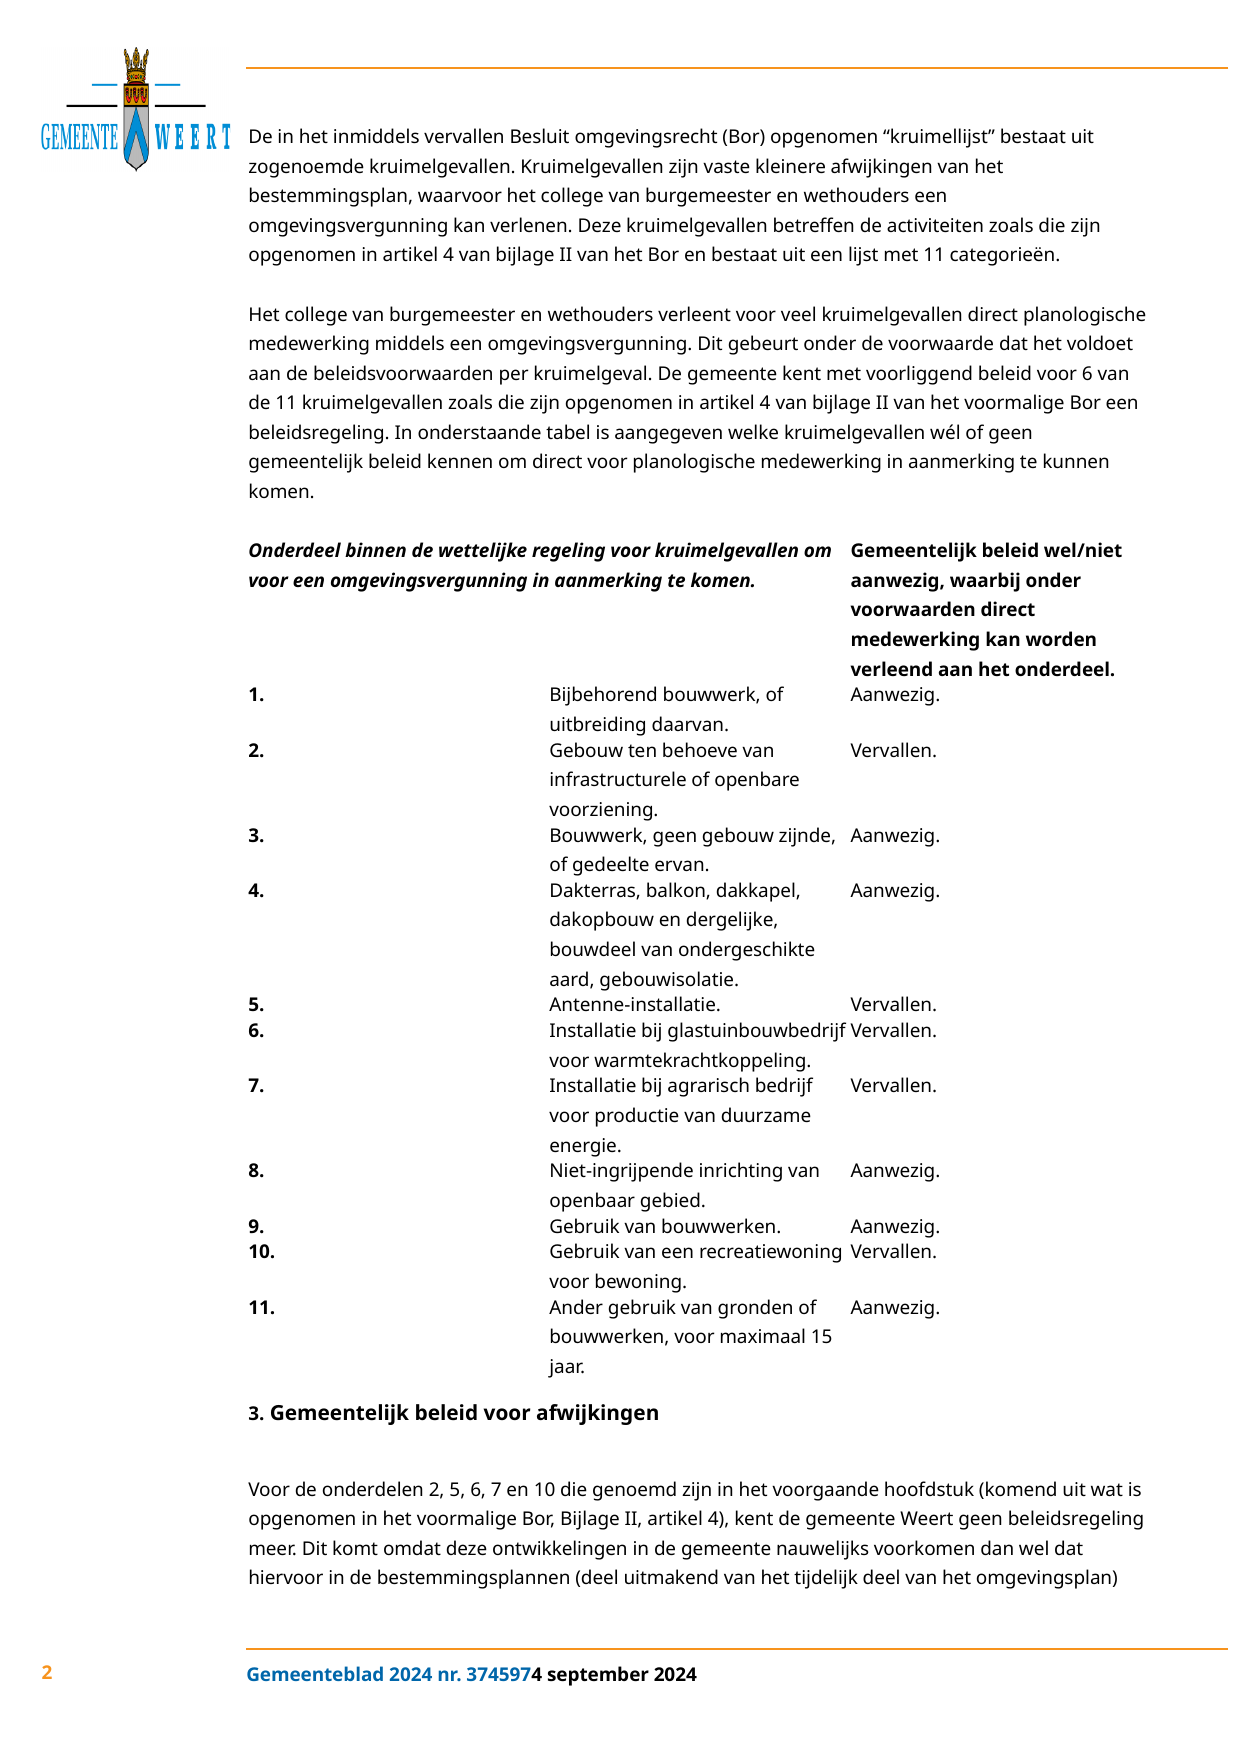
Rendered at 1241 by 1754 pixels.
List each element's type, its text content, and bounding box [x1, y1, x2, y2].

table_cell Vervallen. [850, 1239, 1152, 1294]
table_cell 1. [248, 682, 549, 737]
table_cell Niet-ingrijpende inrichting van openbaar gebied. [549, 1158, 850, 1213]
table_cell Vervallen. [850, 737, 1152, 822]
picture [41, 47, 231, 172]
table_cell Aanwezig. [850, 1294, 1152, 1379]
table_cell Vervallen. [850, 1017, 1152, 1073]
table_cell Gebruik van bouwwerken. [549, 1213, 850, 1238]
table_cell 4. [248, 877, 549, 992]
text De in het inmiddels vervallen Besluit omgevingsrecht (Bor) opgenomen “kruimellijst” bestaat uit zogenoemde kruimelgevallen. Kruimelgevallen zijn vaste kleinere afwijkingen van het bestemmingsplan, waarvoor het college van burgemeester en wethouders een omgevingsvergunning kan verlenen. Deze kruimelgevallen betreffen de activiteiten zoals die zijn opgenomen in artikel 4 van bijlage II van het Bor en bestaat uit een lijst met 11 categorieën. [248, 123, 1152, 267]
table_cell 9. [248, 1213, 549, 1238]
text Het college van burgemeester en wethouders verleent voor veel kruimelgevallen direct planologische medewerking middels een omgevingsvergunning. Dit gebeurt onder de voorwaarde dat het voldoet aan de beleidsvoorwaarden per kruimelgeval. De gemeente kent met voorliggend beleid voor 6 van de 11 kruimelgevallen zoals die zijn opgenomen in artikel 4 van bijlage II van het voormalige Bor een beleidsregeling. In onderstaande tabel is aangegeven welke kruimelgevallen wél of geen gemeentelijk beleid kennen om direct voor planologische medewerking in aanmerking te kunnen komen. [248, 301, 1152, 504]
table_header Gemeentelijk beleid wel/niet aanwezig, waarbij onder voorwaarden direct medewerking kan worden verleend aan het onderdeel. [850, 538, 1152, 682]
table_cell 8. [248, 1158, 549, 1213]
text 3. Gemeentelijk beleid voor afwijkingen [248, 1398, 1152, 1426]
table_cell 6. [248, 1017, 549, 1073]
table_cell Vervallen. [850, 1073, 1152, 1157]
table_cell Ander gebruik van gronden of bouwwerken, voor maximaal 15 jaar. [549, 1294, 850, 1379]
table_cell Aanwezig. [850, 822, 1152, 877]
table_cell Aanwezig. [850, 1158, 1152, 1213]
table_cell Aanwezig. [850, 682, 1152, 737]
table_cell Dakterras, balkon, dakkapel, dakopbouw en dergelijke, bouwdeel van ondergeschikte aard, gebouwisolatie. [549, 877, 850, 992]
table_cell Installatie bij agrarisch bedrijf voor productie van duurzame energie. [549, 1073, 850, 1157]
table_cell Aanwezig. [850, 1213, 1152, 1238]
table_cell Gebruik van een recreatiewoning voor bewoning. [549, 1239, 850, 1294]
table_cell 10. [248, 1239, 549, 1294]
table_cell Bijbehorend bouwwerk, of uitbreiding daarvan. [549, 682, 850, 737]
table_cell Antenne-installatie. [549, 992, 850, 1017]
table_cell Bouwwerk, geen gebouw zijnde, of gedeelte ervan. [549, 822, 850, 877]
table_cell 11. [248, 1294, 549, 1379]
table_cell 2. [248, 737, 549, 822]
table_cell 3. [248, 822, 549, 877]
text Voor de onderdelen 2, 5, 6, 7 en 10 die genoemd zijn in het voorgaande hoofdstuk (komend uit wat is opgenomen in het voormalige Bor, Bijlage II, artikel 4), kent de gemeente Weert geen beleidsregeling meer. Dit komt omdat deze ontwikkelingen in de gemeente nauwelijks voorkomen dan wel dat hiervoor in de bestemmingsplannen (deel uitmakend van het tijdelijk deel van het omgevingsplan) [248, 1476, 1152, 1590]
table_cell Installatie bij glastuinbouwbedrijf voor warmtekrachtkoppeling. [549, 1017, 850, 1073]
table_cell Gebouw ten behoeve van infrastructurele of openbare voorziening. [549, 737, 850, 822]
table_cell 5. [248, 992, 549, 1017]
table_cell Vervallen. [850, 992, 1152, 1017]
table_header Onderdeel binnen de wettelijke regeling voor kruimelgevallen om voor een omgevingsvergunning in aanmerking te komen. [248, 538, 850, 682]
table_cell 7. [248, 1073, 549, 1157]
table_cell Aanwezig. [850, 877, 1152, 992]
